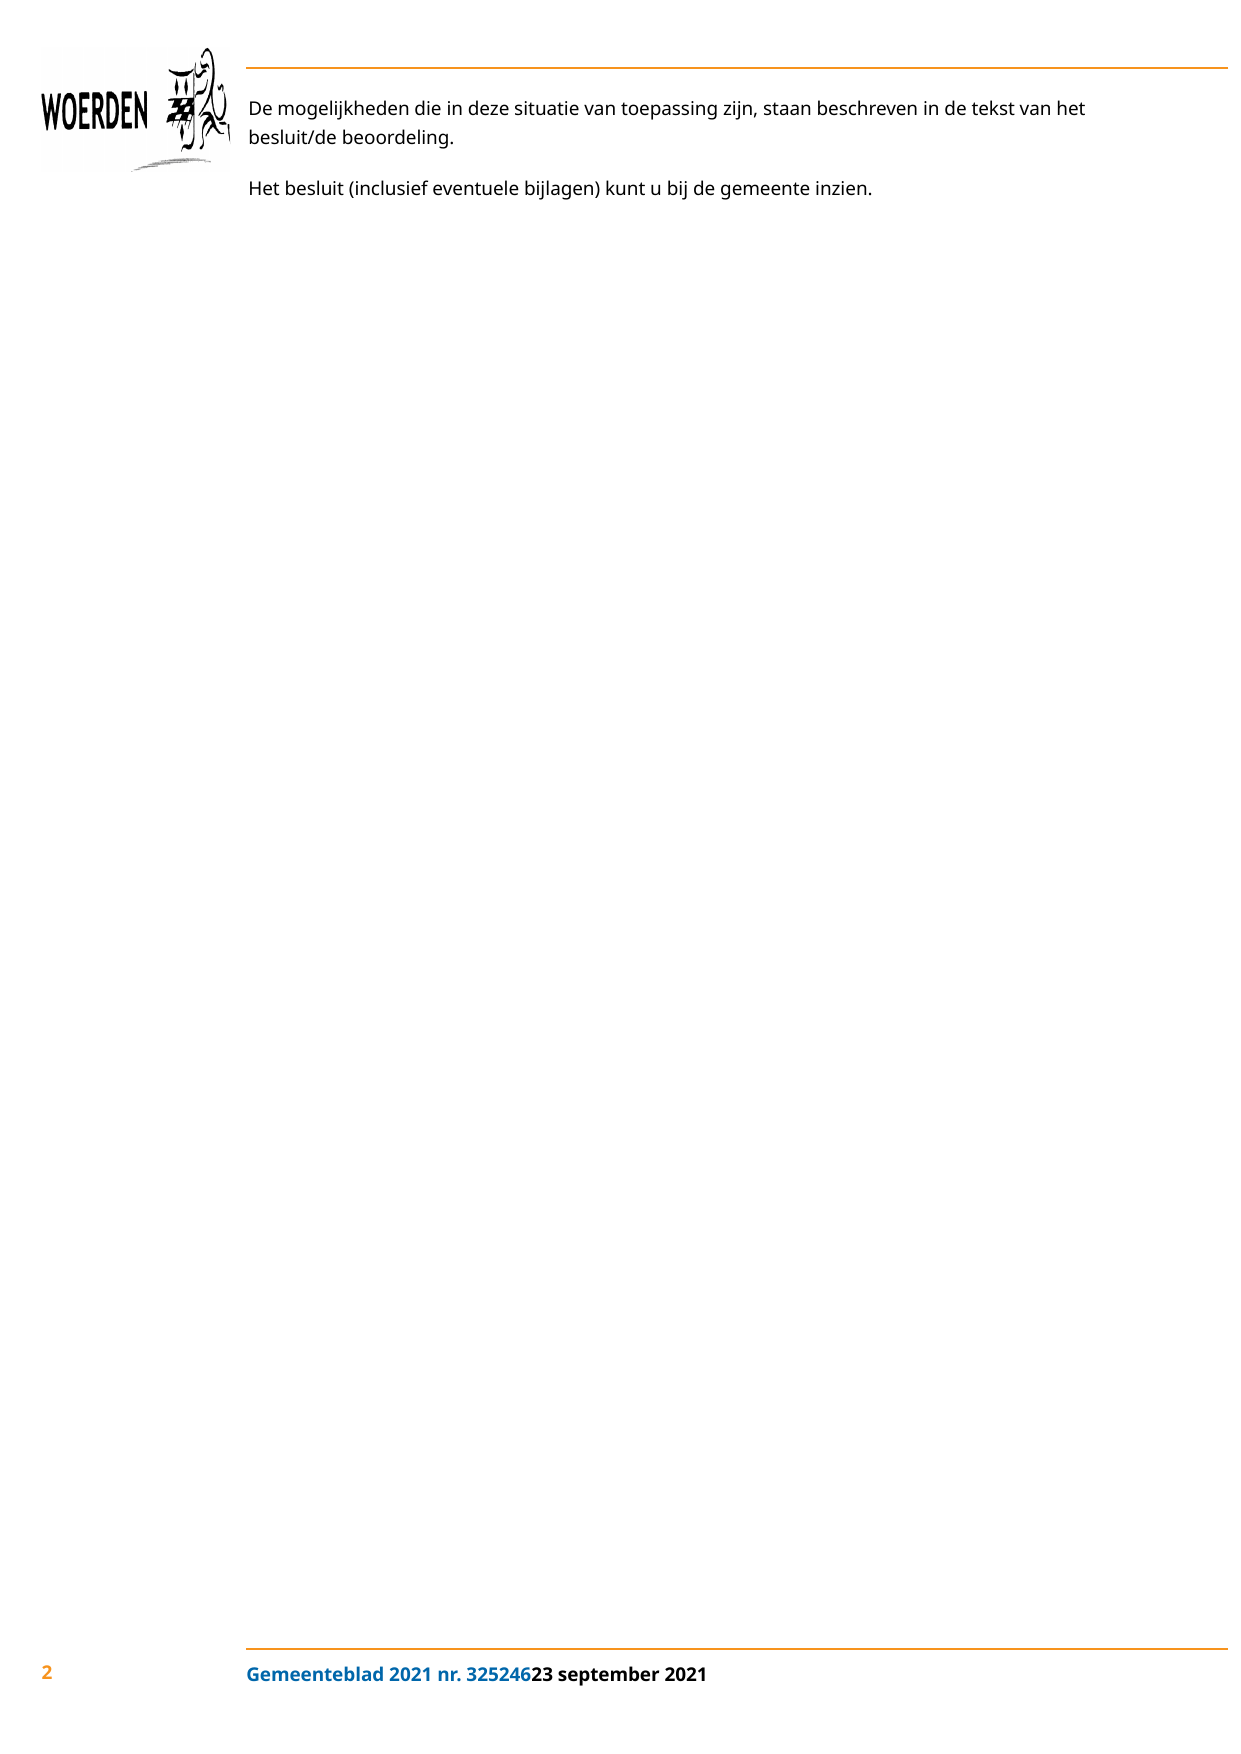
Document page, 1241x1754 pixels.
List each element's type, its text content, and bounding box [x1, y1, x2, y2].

picture [41, 47, 231, 172]
text Het besluit (inclusief eventuele bijlagen) kunt u bij de gemeente inzien. [248, 175, 1152, 201]
text De mogelijkheden die in deze situatie van toepassing zijn, staan beschreven in de tekst van het besluit/de beoordeling. [248, 95, 1152, 150]
